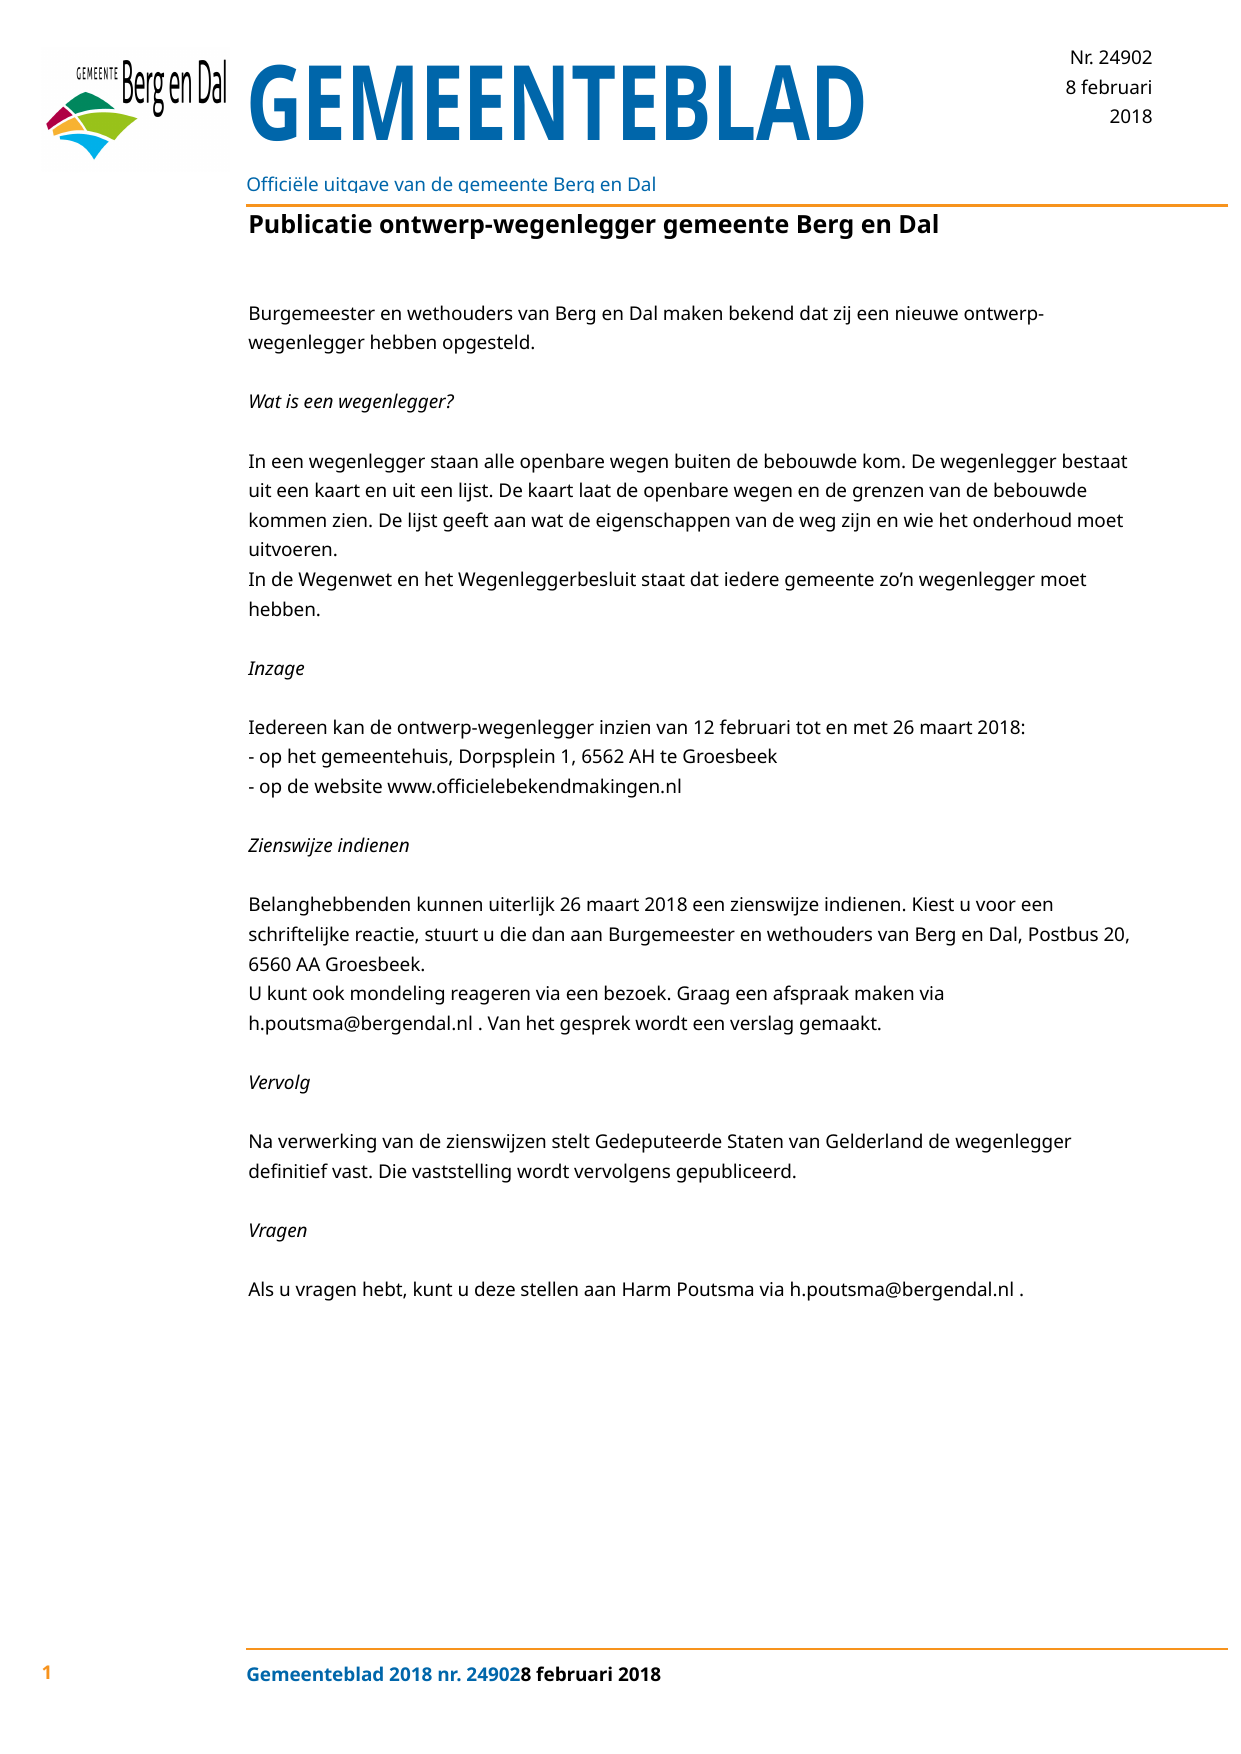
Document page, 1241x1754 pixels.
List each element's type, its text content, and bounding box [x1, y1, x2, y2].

text Zienswijze indienen [248, 832, 1152, 858]
text - op het gemeentehuis, Dorpsplein 1, 6562 AH te Groesbeek [248, 744, 1152, 769]
picture [41, 47, 231, 172]
text Vragen [248, 1217, 1152, 1243]
text In de Wegenwet en het Wegenleggerbesluit staat dat iedere gemeente zo’n wegenlegger moet hebben. [248, 566, 1152, 621]
text Als u vragen hebt, kunt u deze stellen aan Harm Poutsma via h.poutsma@bergendal.nl . [248, 1276, 1152, 1302]
text Burgemeester en wethouders van Berg en Dal maken bekend dat zij een nieuwe ontwerp-wegenlegger hebben opgesteld. [248, 300, 1152, 355]
text Vervolg [248, 1069, 1152, 1095]
text In een wegenlegger staan alle openbare wegen buiten de bebouwde kom. De wegenlegger bestaat uit een kaart en uit een lijst. De kaart laat de openbare wegen en de grenzen van de bebouwde kommen zien. De lijst geeft aan wat de eigenschappen van de weg zijn en wie het onderhoud moet uitvoeren. [248, 448, 1152, 562]
text Wat is een wegenlegger? [248, 389, 1152, 414]
text Belanghebbenden kunnen uiterlijk 26 maart 2018 een zienswijze indienen. Kiest u voor een schriftelijke reactie, stuurt u die dan aan Burgemeester en wethouders van Berg en Dal, Postbus 20, 6560 AA Groesbeek. [248, 892, 1152, 976]
text Inzage [248, 655, 1152, 681]
text Iedereen kan de ontwerp-wegenlegger inzien van 12 februari tot en met 26 maart 2018: [248, 714, 1152, 740]
text U kunt ook mondeling reageren via een bezoek. Graag een afspraak maken via h.poutsma@bergendal.nl . Van het gesprek wordt een verslag gemaakt. [248, 980, 1152, 1036]
text - op de website www.officielebekendmakingen.nl [248, 773, 1152, 799]
text Na verwerking van de zienswijzen stelt Gedeputeerde Staten van Gelderland de wegenlegger definitief vast. Die vaststelling wordt vervolgens gepubliceerd. [248, 1128, 1152, 1183]
text Publicatie ontwerp-wegenlegger gemeente Berg en Dal [248, 207, 1152, 241]
